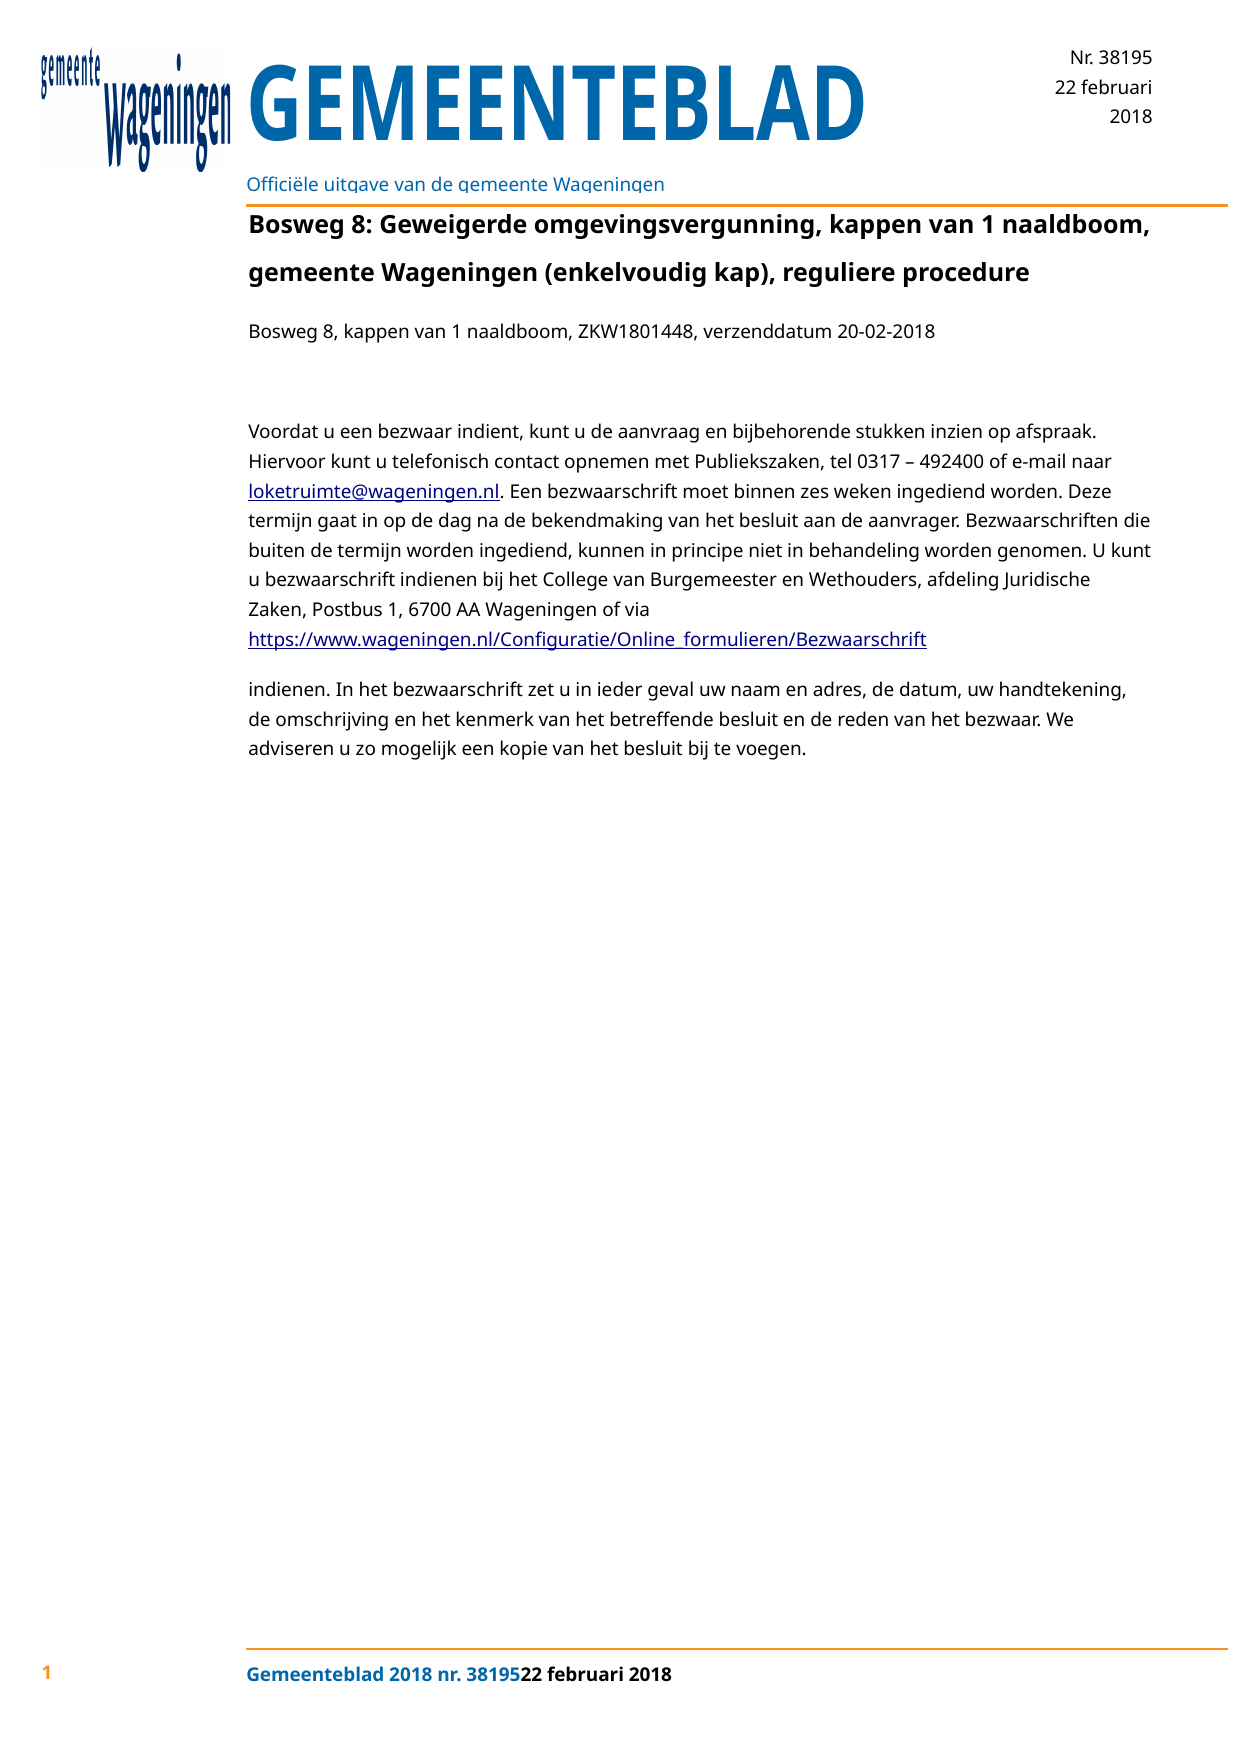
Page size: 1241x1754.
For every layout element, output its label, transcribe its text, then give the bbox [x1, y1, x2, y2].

text indienen. In het bezwaarschrift zet u in ieder geval uw naam en adres, de datum, uw handtekening, de omschrijving en het kenmerk van het betreffende besluit en de reden van het bezwaar. We adviseren u zo mogelijk een kopie van het besluit bij te voegen. [248, 676, 1152, 761]
picture [41, 47, 231, 172]
text Bosweg 8: Geweigerde omgevingsvergunning, kappen van 1 naaldboom, gemeente Wageningen (enkelvoudig kap), reguliere procedure [248, 207, 1152, 288]
text Bosweg 8, kappen van 1 naaldboom, ZKW1801448, verzenddatum 20-02-2018 [248, 318, 1152, 344]
text Voordat u een bezwaar indient, kunt u de aanvraag en bijbehorende stukken inzien op afspraak. Hiervoor kunt u telefonisch contact opnemen met Publiekszaken, tel 0317 – 492400 of e-mail naar loketruimte@wageningen.nl. Een bezwaarschrift moet binnen zes weken ingediend worden. Deze termijn gaat in op de dag na de bekendmaking van het besluit aan de aanvrager. Bezwaarschriften die buiten de termijn worden ingediend, kunnen in principe niet in behandeling worden genomen. U kunt u bezwaarschrift indienen bij het College van Burgemeester en Wethouders, afdeling Juridische Zaken, Postbus 1, 6700 AA Wageningen of via https://www.wageningen.nl/Configuratie/Online_formulieren/Bezwaarschrift [248, 419, 1152, 652]
